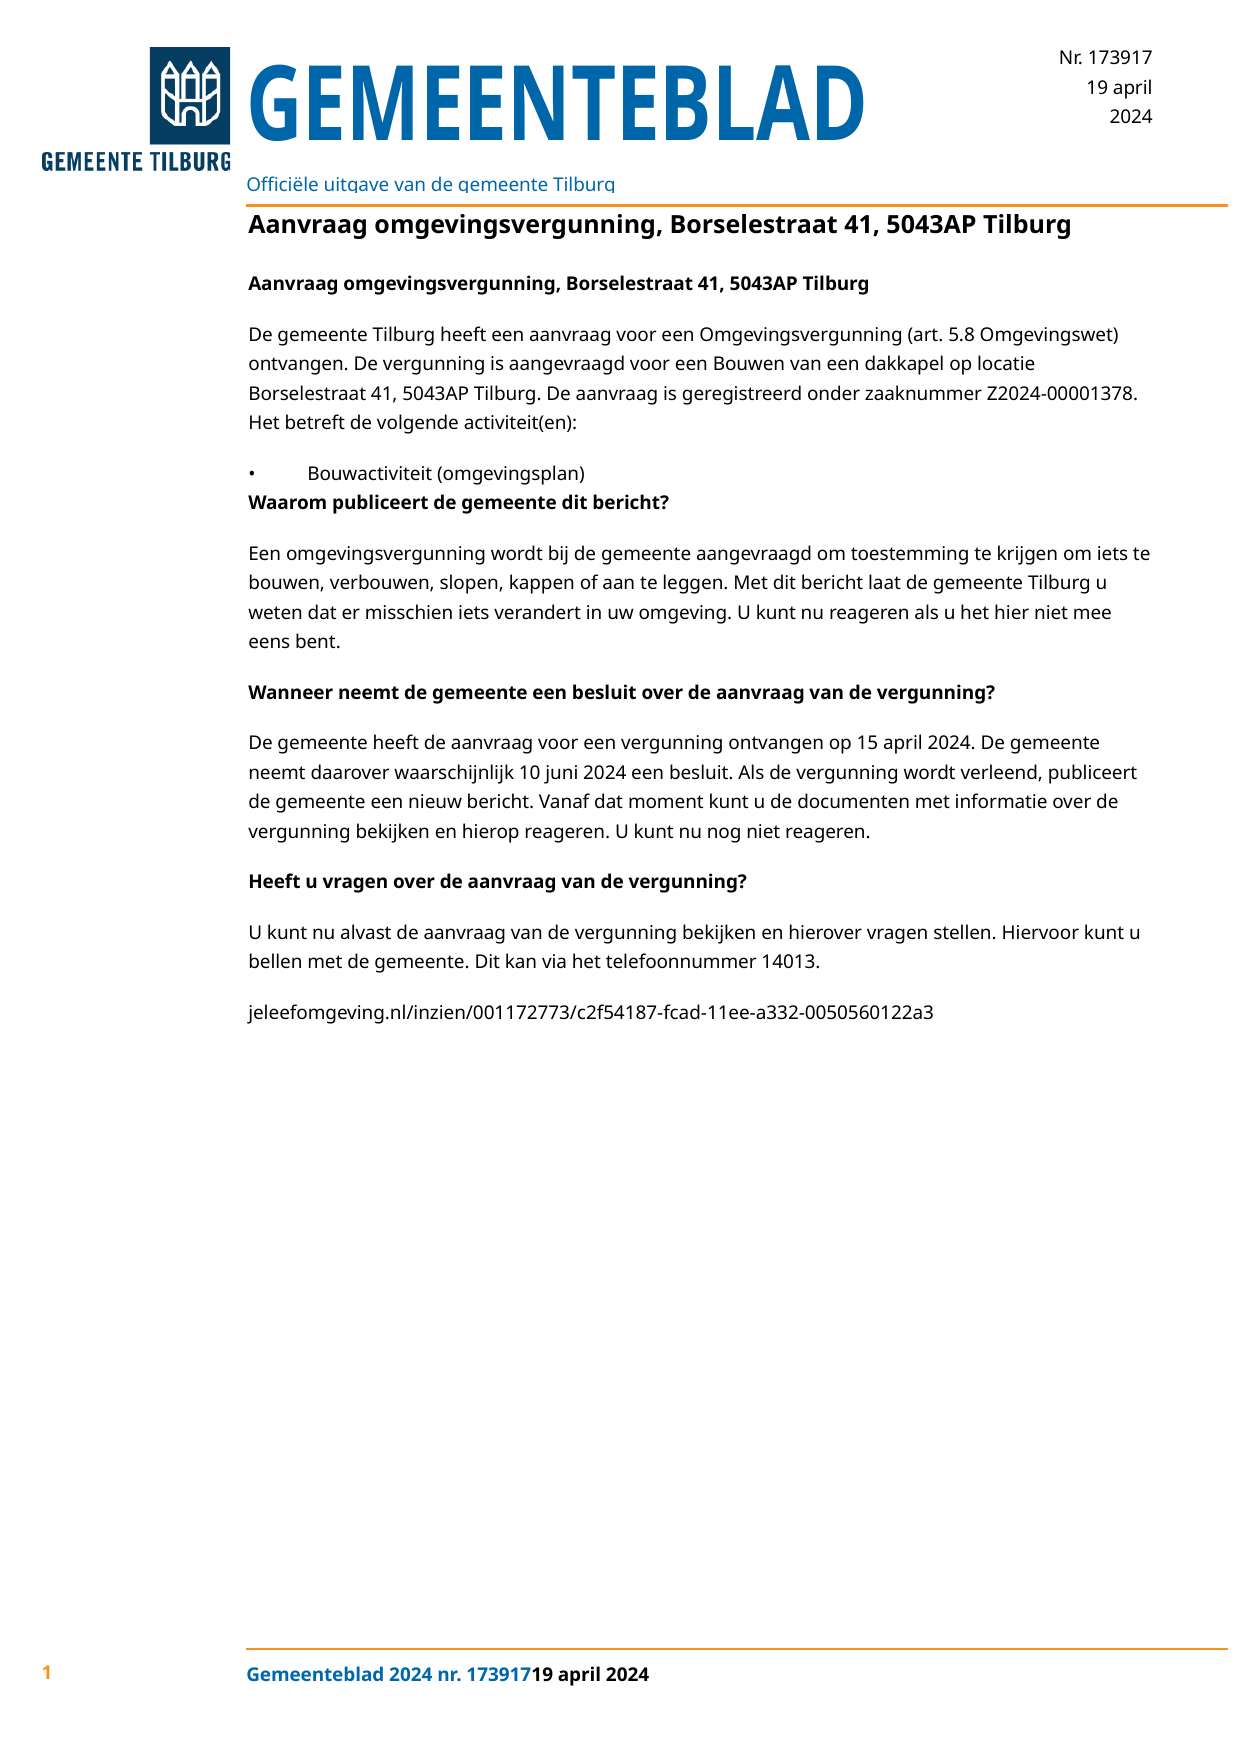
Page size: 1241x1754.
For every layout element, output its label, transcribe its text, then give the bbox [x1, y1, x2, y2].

text Heeft u vragen over de aanvraag van de vergunning? [248, 869, 1152, 894]
text De gemeente Tilburg heeft een aanvraag voor een Omgevingsvergunning (art. 5.8 Omgevingswet) ontvangen. De vergunning is aangevraagd voor een Bouwen van een dakkapel op locatie Borselestraat 41, 5043AP Tilburg. De aanvraag is geregistreerd onder zaaknummer Z2024-00001378. Het betreft de volgende activiteit(en): [248, 321, 1152, 435]
text Aanvraag omgevingsvergunning, Borselestraat 41, 5043AP Tilburg [248, 270, 1152, 296]
text Aanvraag omgevingsvergunning, Borselestraat 41, 5043AP Tilburg [248, 207, 1152, 241]
text jeleefomgeving.nl/inzien/001172773/c2f54187-fcad-11ee-a332-0050560122a3 [248, 999, 1152, 1025]
list Bouwactiviteit (omgevingsplan) [248, 460, 1152, 486]
text Waarom publiceert de gemeente dit bericht? [248, 489, 1152, 515]
text Wanneer neemt de gemeente een besluit over de aanvraag van de vergunning? [248, 679, 1152, 705]
text De gemeente heeft de aanvraag voor een vergunning ontvangen op 15 april 2024. De gemeente neemt daarover waarschijnlijk 10 juni 2024 een besluit. Als de vergunning wordt verleend, publiceert de gemeente een nieuw bericht. Vanaf dat moment kunt u de documenten met informatie over de vergunning bekijken en hierop reageren. U kunt nu nog niet reageren. [248, 729, 1152, 844]
text U kunt nu alvast de aanvraag van de vergunning bekijken en hierover vragen stellen. Hiervoor kunt u bellen met de gemeente. Dit kan via het telefoonnummer 14013. [248, 919, 1152, 974]
picture [41, 47, 231, 172]
text Een omgevingsvergunning wordt bij de gemeente aangevraagd om toestemming te krijgen om iets te bouwen, verbouwen, slopen, kappen of aan te leggen. Met dit bericht laat de gemeente Tilburg u weten dat er misschien iets verandert in uw omgeving. U kunt nu reageren als u het hier niet mee eens bent. [248, 540, 1152, 654]
